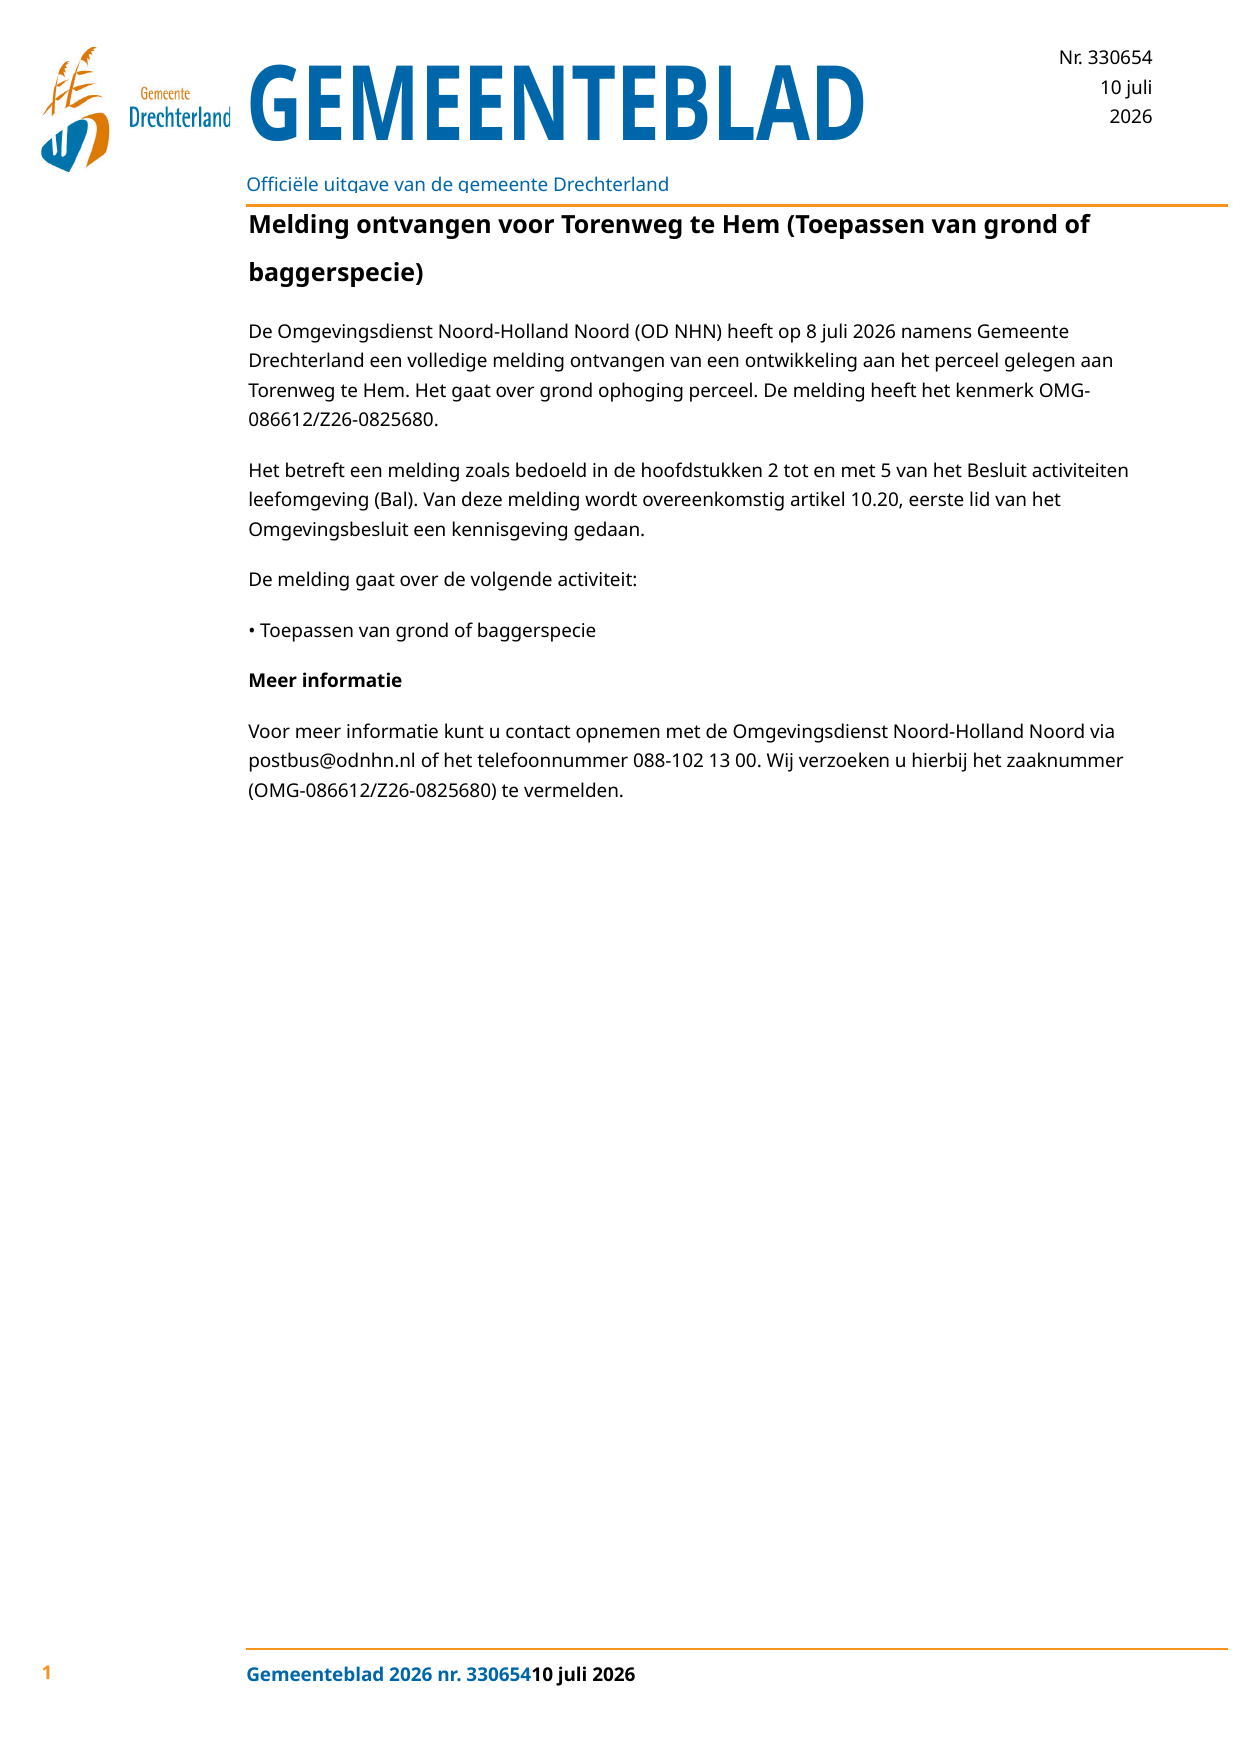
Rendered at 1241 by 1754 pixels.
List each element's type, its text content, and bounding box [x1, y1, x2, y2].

picture [41, 47, 231, 172]
text De melding gaat over de volgende activiteit: [248, 567, 1152, 592]
picture [226, 115, 231, 124]
text Melding ontvangen voor Torenweg te Hem (Toepassen van grond of baggerspecie) [248, 207, 1152, 288]
text • Toepassen van grond of baggerspecie [248, 617, 1152, 643]
text Voor meer informatie kunt u contact opnemen met de Omgevingsdienst Noord-Holland Noord via postbus@odnhn.nl of het telefoonnummer 088-102 13 00. Wij verzoeken u hierbij het zaaknummer (OMG-086612/Z26-0825680) te vermelden. [248, 718, 1152, 803]
text De Omgevingsdienst Noord-Holland Noord (OD NHN) heeft op 8 juli 2026 namens Gemeente Drechterland een volledige melding ontvangen van een ontwikkeling aan het perceel gelegen aan Torenweg te Hem. Het gaat over grond ophoging perceel. De melding heeft het kenmerk OMG-086612/Z26-0825680. [248, 318, 1152, 432]
text Meer informatie [248, 667, 1152, 693]
text Het betreft een melding zoals bedoeld in de hoofdstukken 2 tot en met 5 van het Besluit activiteiten leefomgeving (Bal). Van deze melding wordt overeenkomstig artikel 10.20, eerste lid van het Omgevingsbesluit een kennisgeving gedaan. [248, 457, 1152, 542]
picture [41, 158, 64, 172]
